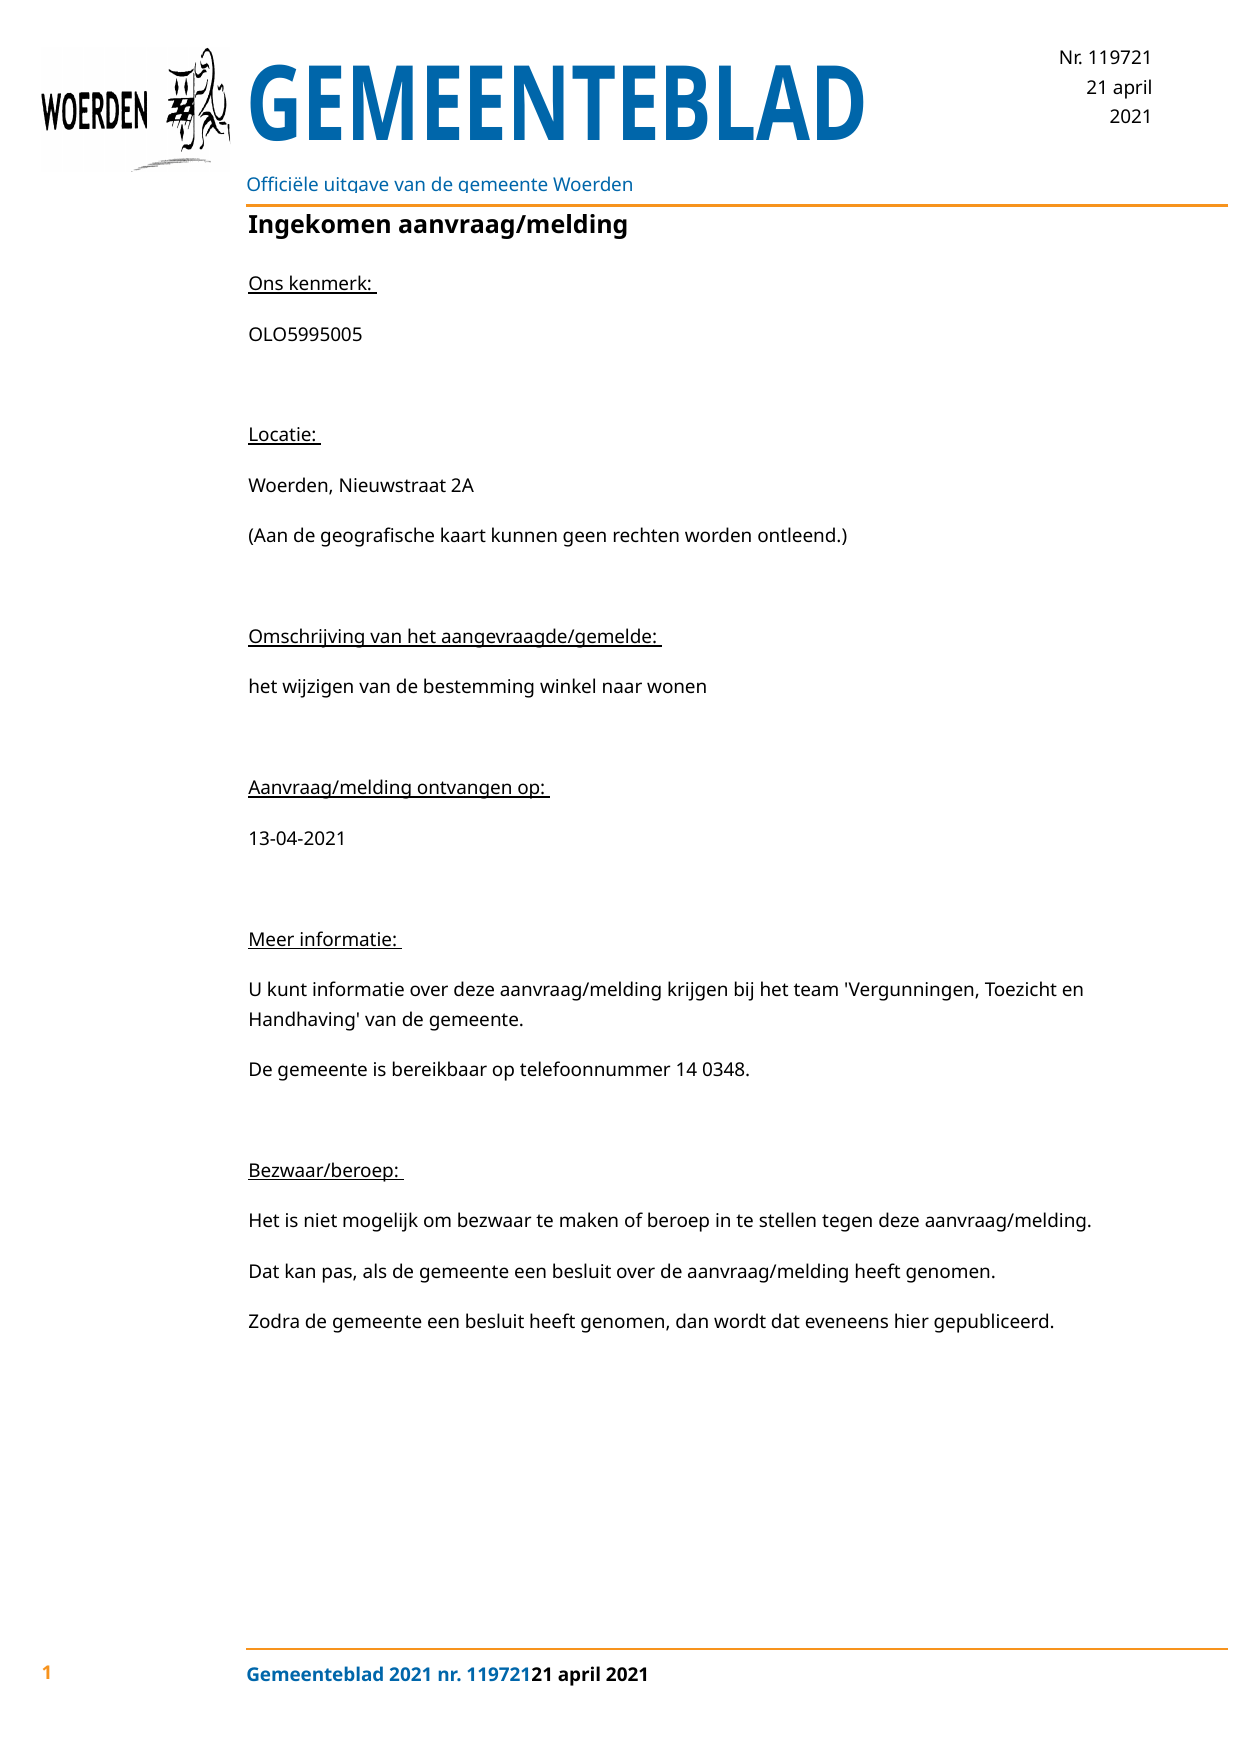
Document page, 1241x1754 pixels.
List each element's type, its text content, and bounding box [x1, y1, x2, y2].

text Aanvraag/melding ontvangen op: [248, 774, 1152, 800]
text het wijzigen van de bestemming winkel naar wonen [248, 674, 1152, 699]
text (Aan de geografische kaart kunnen geen rechten worden ontleend.) [248, 522, 1152, 548]
text Ons kenmerk: [248, 270, 1152, 296]
text 13-04-2021 [248, 825, 1152, 851]
text Locatie: [248, 422, 1152, 447]
text Meer informatie: [248, 926, 1152, 951]
text U kunt informatie over deze aanvraag/melding krijgen bij het team 'Vergunningen, Toezicht en Handhaving' van de gemeente. [248, 976, 1152, 1031]
text Zodra de gemeente een besluit heeft genomen, dan wordt dat eveneens hier gepubliceerd. [248, 1308, 1152, 1334]
text Dat kan pas, als de gemeente een besluit over de aanvraag/melding heeft genomen. [248, 1258, 1152, 1283]
text Bezwaar/beroep: [248, 1157, 1152, 1183]
text Woerden, Nieuwstraat 2A [248, 472, 1152, 498]
text Ingekomen aanvraag/melding [248, 207, 1152, 241]
text OLO5995005 [248, 321, 1152, 346]
text Het is niet mogelijk om bezwaar te maken of beroep in te stellen tegen deze aanvraag/melding. [248, 1207, 1152, 1233]
text De gemeente is bereikbaar op telefoonnummer 14 0348. [248, 1056, 1152, 1082]
picture [41, 47, 231, 172]
text Omschrijving van het aangevraagde/gemelde: [248, 623, 1152, 649]
